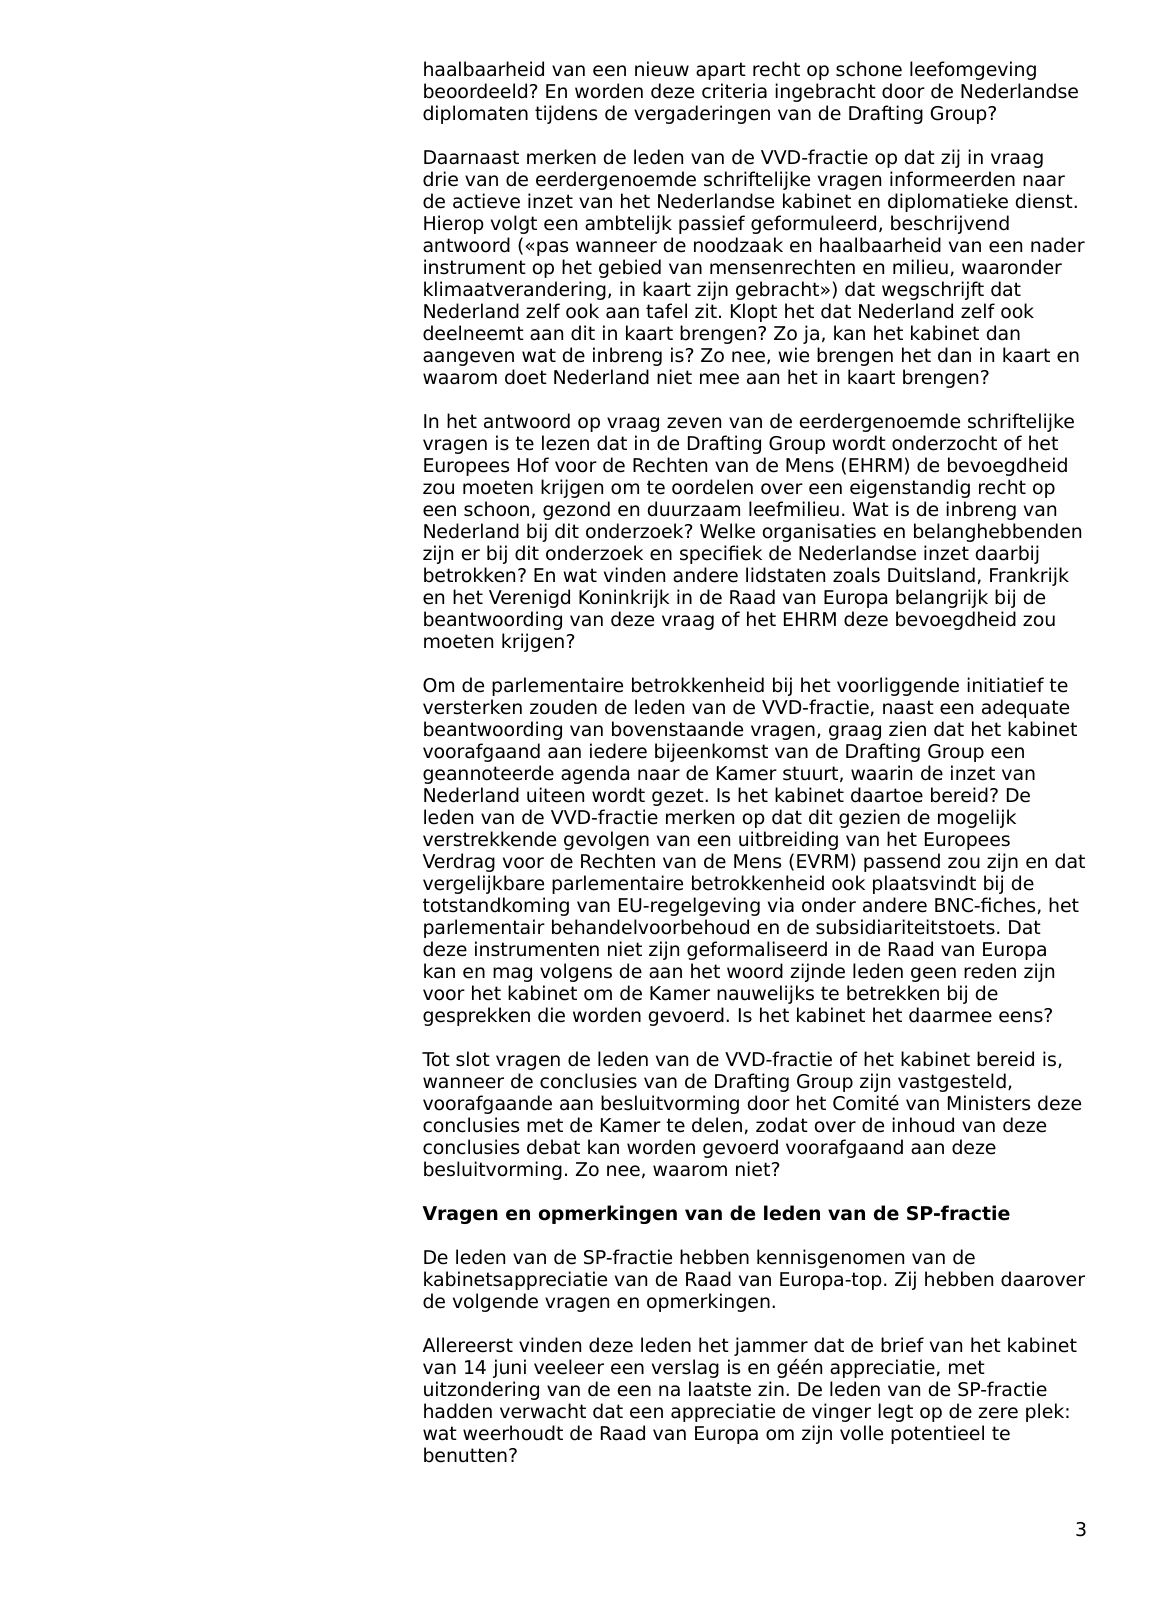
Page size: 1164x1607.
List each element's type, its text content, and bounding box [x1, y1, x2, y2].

text De leden van de SP-fractie hebben kennisgenomen van de kabinetsappreciatie van de Raad van Europa-top. Zij hebben daarover de volgende vragen en opmerkingen. [422, 1247, 1087, 1313]
text Om de parlementaire betrokkenheid bij het voorliggende initiatief te versterken zouden de leden van de VVD-fractie, naast een adequate beantwoording van bovenstaande vragen, graag zien dat het kabinet voorafgaand aan iedere bijeenkomst van de Drafting Group een geannoteerde agenda naar de Kamer stuurt, waarin de inzet van Nederland uiteen wordt gezet. Is het kabinet daartoe bereid? De leden van de VVD-fractie merken op dat dit gezien de mogelijk verstrekkende gevolgen van een uitbreiding van het Europees Verdrag voor de Rechten van de Mens (EVRM) passend zou zijn en dat vergelijkbare parlementaire betrokkenheid ook plaatsvindt bij de totstandkoming van EU-regelgeving via onder andere BNC-fiches, het parlementair behandelvoorbehoud en de subsidiariteitstoets. Dat deze instrumenten niet zijn geformaliseerd in de Raad van Europa kan en mag volgens de aan het woord zijnde leden geen reden zijn voor het kabinet om de Kamer nauwelijks te betrekken bij de gesprekken die worden gevoerd. Is het kabinet het daarmee eens? [422, 675, 1087, 1027]
subtitle Vragen en opmerkingen van de leden van de SP-fractie [422, 1203, 1087, 1225]
text Tot slot vragen de leden van de VVD-fractie of het kabinet bereid is, wanneer de conclusies van de Drafting Group zijn vastgesteld, voorafgaande aan besluitvorming door het Comité van Ministers deze conclusies met de Kamer te delen, zodat over de inhoud van deze conclusies debat kan worden gevoerd voorafgaand aan deze besluitvorming. Zo nee, waarom niet? [422, 1049, 1087, 1181]
text In het antwoord op vraag zeven van de eerdergenoemde schriftelijke vragen is te lezen dat in de Drafting Group wordt onderzocht of het Europees Hof voor de Rechten van de Mens (EHRM) de bevoegdheid zou moeten krijgen om te oordelen over een eigenstandig recht op een schoon, gezond en duurzaam leefmilieu. Wat is de inbreng van Nederland bij dit onderzoek? Welke organisaties en belanghebbenden zijn er bij dit onderzoek en specifiek de Nederlandse inzet daarbij betrokken? En wat vinden andere lidstaten zoals Duitsland, Frankrijk en het Verenigd Koninkrijk in de Raad van Europa belangrijk bij de beantwoording van deze vraag of het EHRM deze bevoegdheid zou moeten krijgen? [422, 411, 1087, 653]
text haalbaarheid van een nieuw apart recht op schone leefomgeving beoordeeld? En worden deze criteria ingebracht door de Nederlandse diplomaten tijdens de vergaderingen van de Drafting Group? [422, 59, 1087, 125]
text Daarnaast merken de leden van de VVD-fractie op dat zij in vraag drie van de eerdergenoemde schriftelijke vragen informeerden naar de actieve inzet van het Nederlandse kabinet en diplomatieke dienst. Hierop volgt een ambtelijk passief geformuleerd, beschrijvend antwoord («pas wanneer de noodzaak en haalbaarheid van een nader instrument op het gebied van mensenrechten en milieu, waaronder klimaatverandering, in kaart zijn gebracht») dat wegschrijft dat Nederland zelf ook aan tafel zit. Klopt het dat Nederland zelf ook deelneemt aan dit in kaart brengen? Zo ja, kan het kabinet dan aangeven wat de inbreng is? Zo nee, wie brengen het dan in kaart en waarom doet Nederland niet mee aan het in kaart brengen? [422, 147, 1087, 389]
text Allereerst vinden deze leden het jammer dat de brief van het kabinet van 14 juni veeleer een verslag is en géén appreciatie, met uitzondering van de een na laatste zin. De leden van de SP-fractie hadden verwacht dat een appreciatie de vinger legt op de zere plek: wat weerhoudt de Raad van Europa om zijn volle potentieel te benutten? [422, 1335, 1087, 1467]
